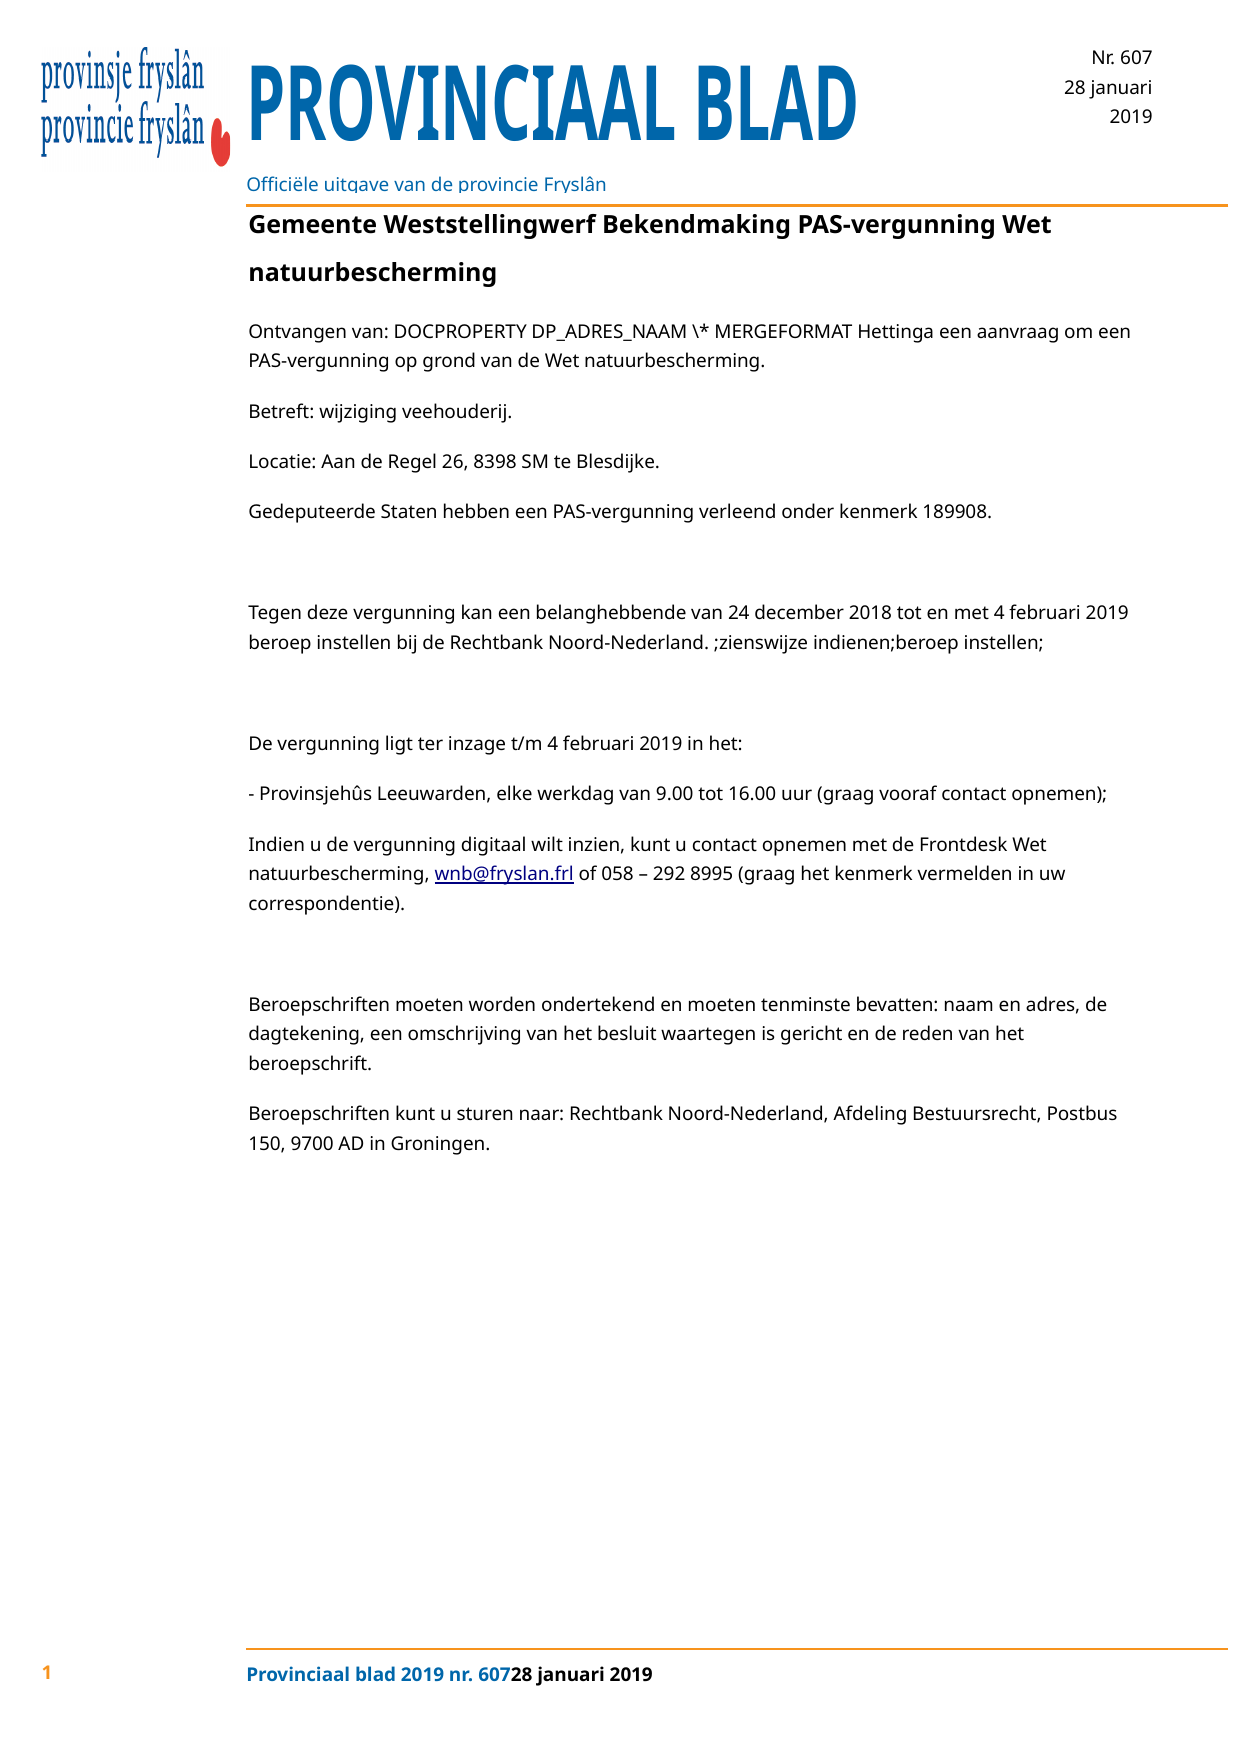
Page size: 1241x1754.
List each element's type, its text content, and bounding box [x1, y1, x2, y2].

text - Provinsjehûs Leeuwarden, elke werkdag van 9.00 tot 16.00 uur (graag vooraf contact opnemen); [248, 780, 1152, 806]
text Beroepschriften kunt u sturen naar: Rechtbank Noord-Nederland, Afdeling Bestuursrecht, Postbus 150, 9700 AD in Groningen. [248, 1100, 1152, 1156]
text De vergunning ligt ter inzage t/m 4 februari 2019 in het: [248, 730, 1152, 756]
text Beroepschriften moeten worden ondertekend en moeten tenminste bevatten: naam en adres, de dagtekening, een omschrijving van het besluit waartegen is gericht en de reden van het beroepschrift. [248, 991, 1152, 1076]
text Gedeputeerde Staten hebben een PAS-vergunning verleend onder kenmerk 189908. [248, 499, 1152, 524]
text Locatie: Aan de Regel 26, 8398 SM te Blesdijke. [248, 448, 1152, 474]
text Tegen deze vergunning kan een belanghebbende van 24 december 2018 tot en met 4 februari 2019 beroep instellen bij de Rechtbank Noord-Nederland. ;zienswijze indienen;beroep instellen; [248, 599, 1152, 655]
text Gemeente Weststellingwerf Bekendmaking PAS-vergunning Wet natuurbescherming [248, 207, 1152, 288]
text Ontvangen van: DOCPROPERTY DP_ADRES_NAAM \* MERGEFORMAT Hettinga een aanvraag om een PAS-vergunning op grond van de Wet natuurbescherming. [248, 318, 1152, 373]
text Betreft: wijziging veehouderij. [248, 398, 1152, 424]
text Indien u de vergunning digitaal wilt inzien, kunt u contact opnemen met de Frontdesk Wet natuurbescherming, wnb@fryslan.frl of 058 – 292 8995 (graag het kenmerk vermelden in uw correspondentie). [248, 831, 1152, 916]
picture [41, 47, 231, 172]
